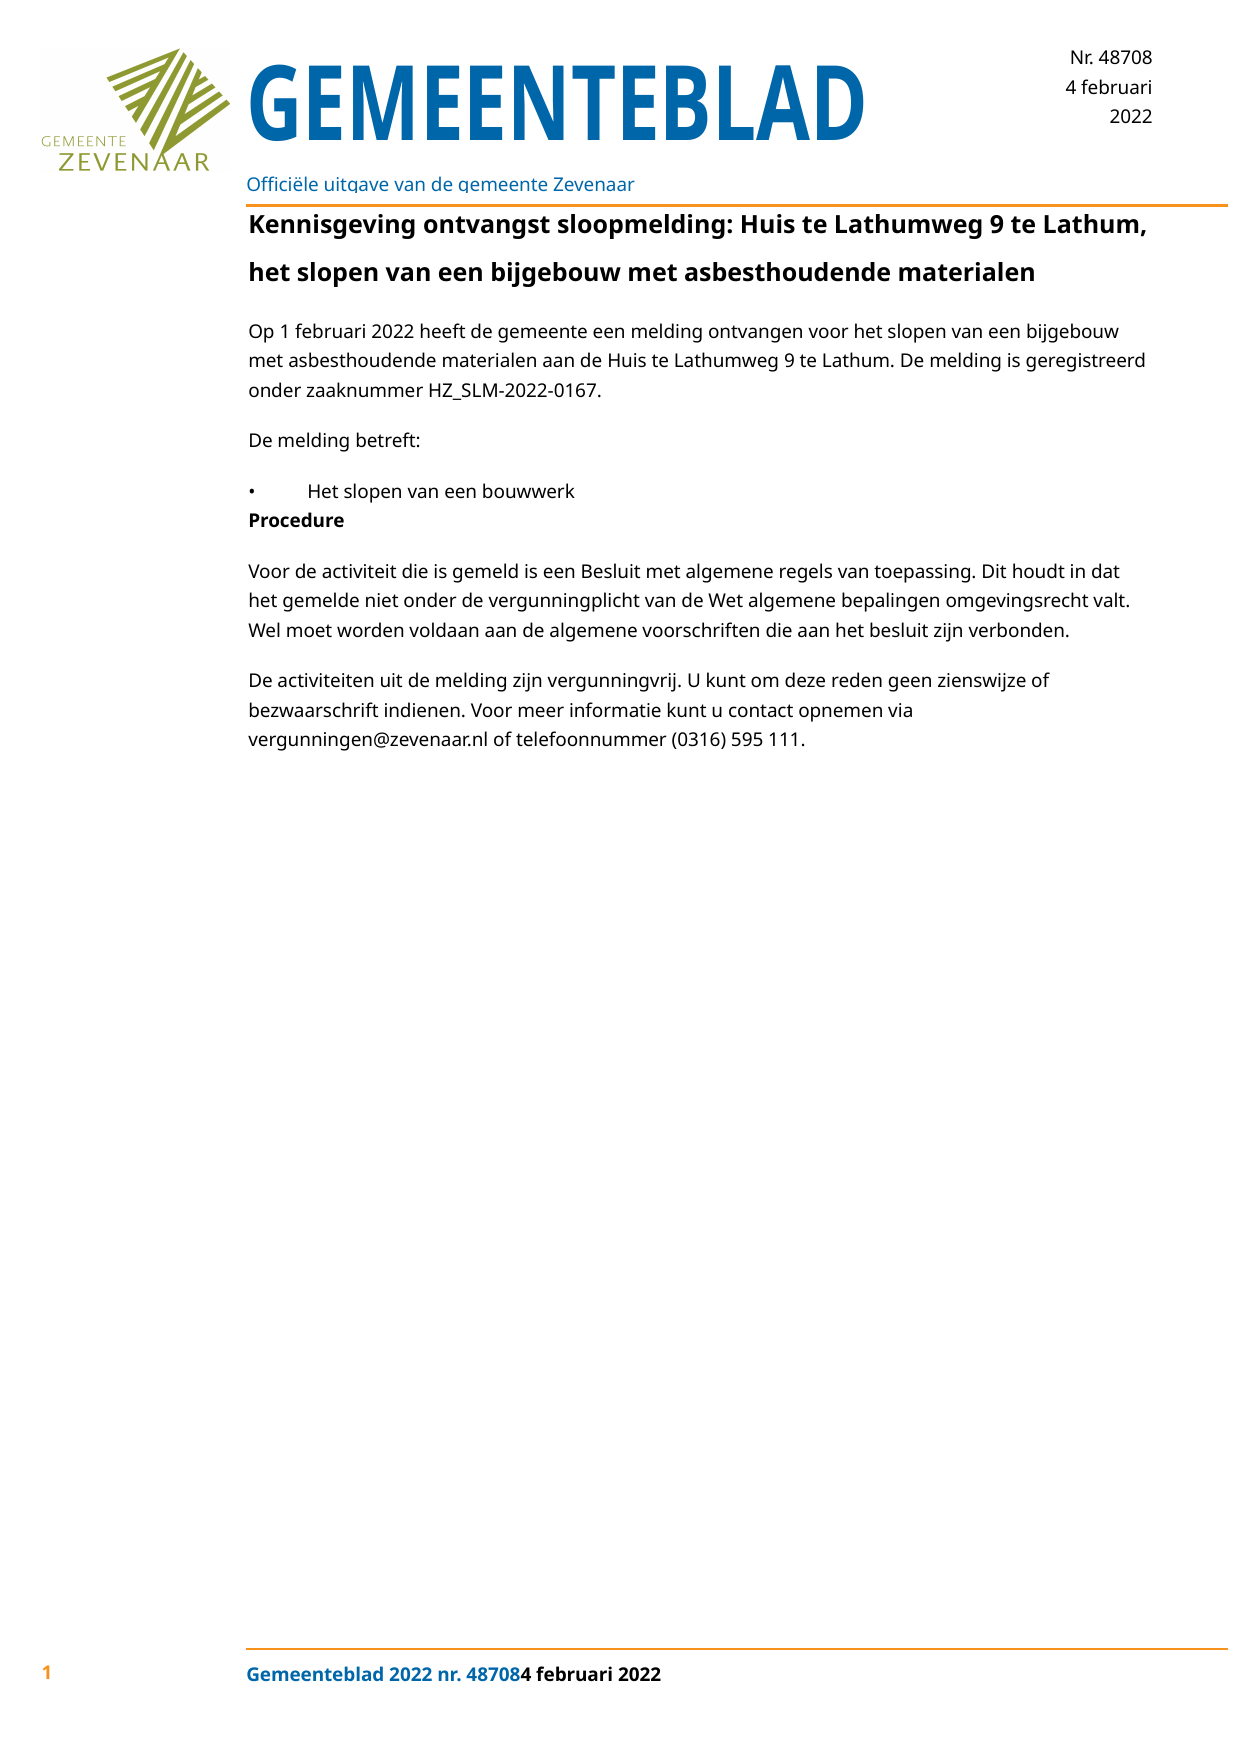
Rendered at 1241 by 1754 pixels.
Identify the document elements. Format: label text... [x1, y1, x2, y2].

text Voor de activiteit die is gemeld is een Besluit met algemene regels van toepassing. Dit houdt in dat het gemelde niet onder de vergunningplicht van de Wet algemene bepalingen omgevingsrecht valt. Wel moet worden voldaan aan de algemene voorschriften die aan het besluit zijn verbonden. [248, 558, 1152, 643]
text De activiteiten uit de melding zijn vergunningvrij. U kunt om deze reden geen zienswijze of bezwaarschrift indienen. Voor meer informatie kunt u contact opnemen via vergunningen@zevenaar.nl of telefoonnummer (0316) 595 111. [248, 667, 1152, 752]
text Kennisgeving ontvangst sloopmelding: Huis te Lathumweg 9 te Lathum, het slopen van een bijgebouw met asbesthoudende materialen [248, 207, 1152, 288]
text De melding betreft: [248, 427, 1152, 453]
list Het slopen van een bouwwerk [248, 478, 1152, 504]
text Procedure [248, 507, 1152, 533]
picture [41, 47, 231, 172]
text Op 1 februari 2022 heeft de gemeente een melding ontvangen voor het slopen van een bijgebouw met asbesthoudende materialen aan de Huis te Lathumweg 9 te Lathum. De melding is geregistreerd onder zaaknummer HZ_SLM-2022-0167. [248, 318, 1152, 403]
